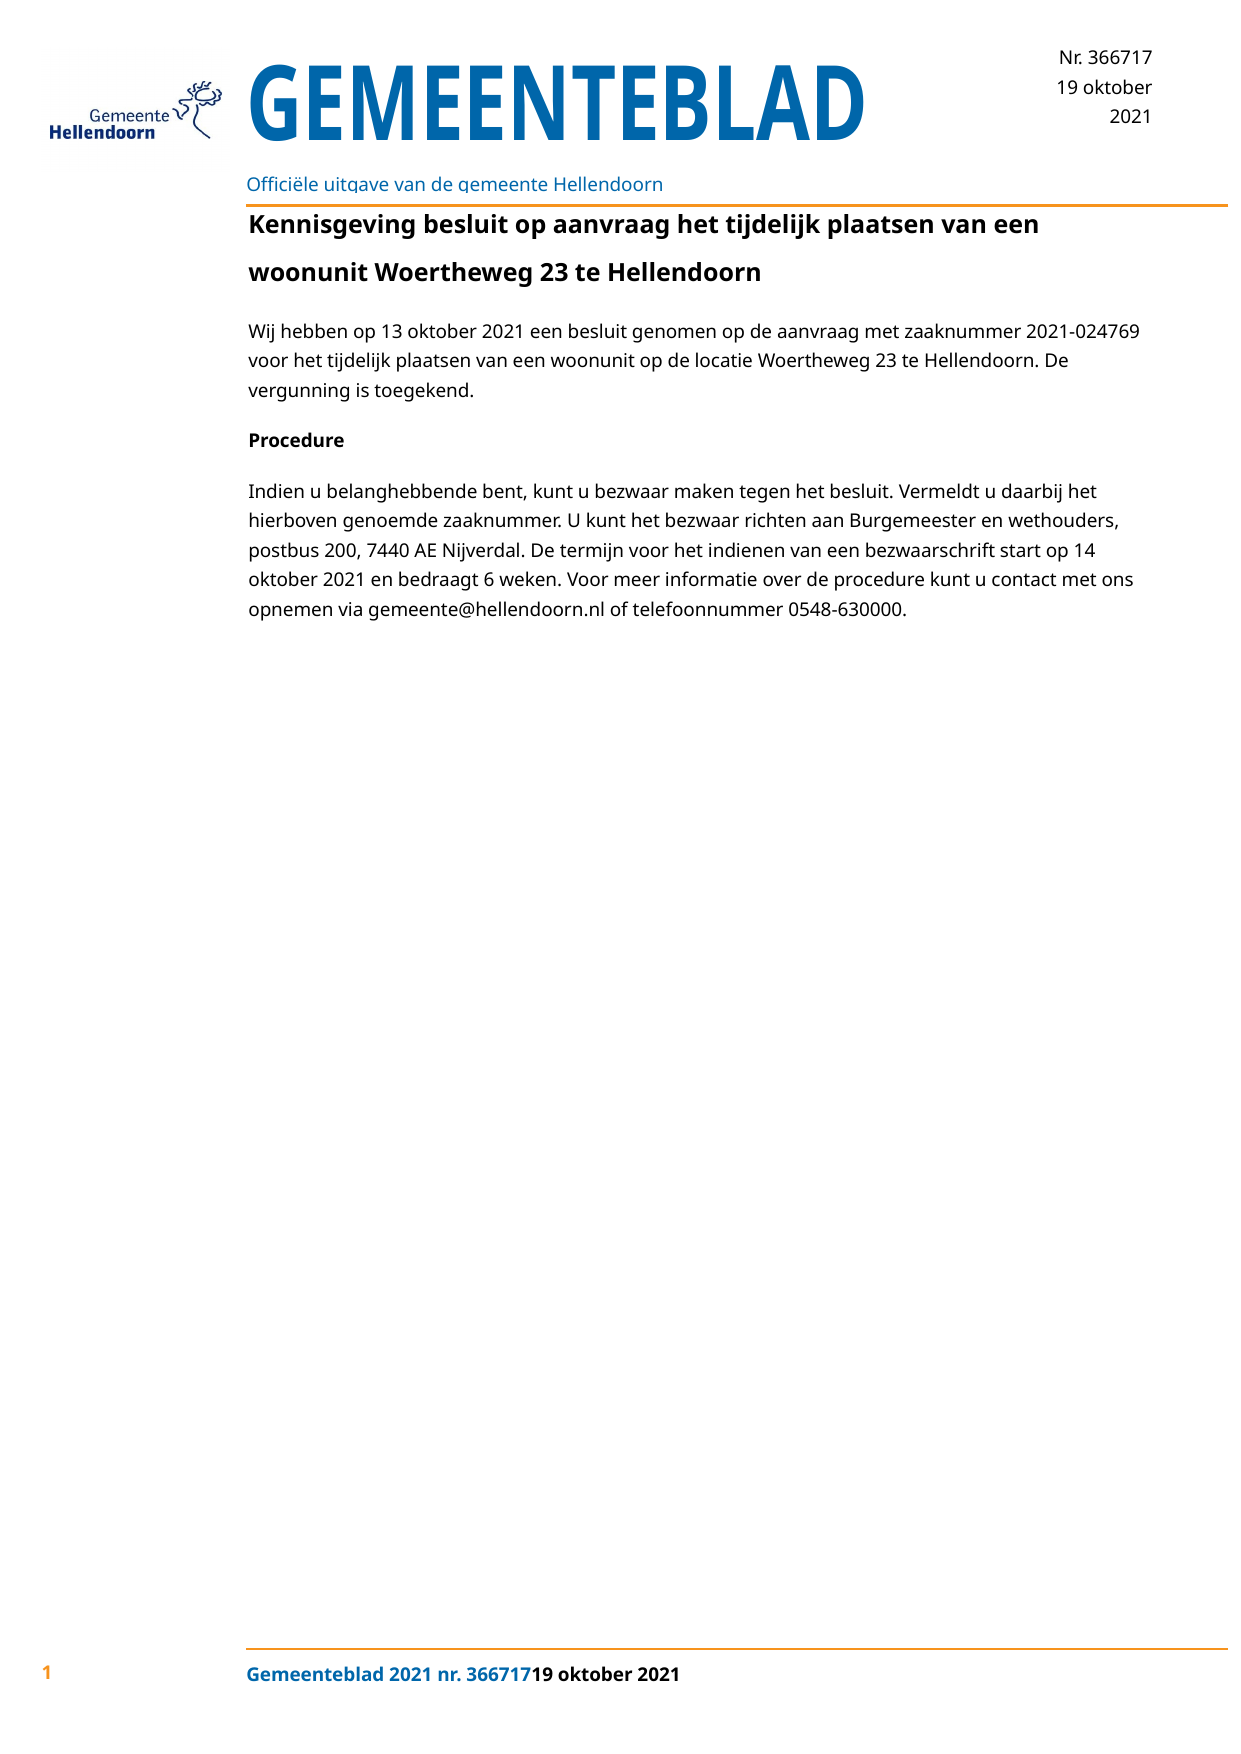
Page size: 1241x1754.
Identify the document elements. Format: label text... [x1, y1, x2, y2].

text Indien u belanghebbende bent, kunt u bezwaar maken tegen het besluit. Vermeldt u daarbij het hierboven genoemde zaaknummer. U kunt het bezwaar richten aan Burgemeester en wethouders, postbus 200, 7440 AE Nijverdal. De termijn voor het indienen van een bezwaarschrift start op 14 oktober 2021 en bedraagt 6 weken. Voor meer informatie over de procedure kunt u contact met ons opnemen via gemeente@hellendoorn.nl of telefoonnummer 0548-630000. [248, 478, 1152, 622]
text Procedure [248, 427, 1152, 453]
text Wij hebben op 13 oktober 2021 een besluit genomen op de aanvraag met zaaknummer 2021-024769 voor het tijdelijk plaatsen van een woonunit op de locatie Woertheweg 23 te Hellendoorn. De vergunning is toegekend. [248, 318, 1152, 403]
text Kennisgeving besluit op aanvraag het tijdelijk plaatsen van een woonunit Woertheweg 23 te Hellendoorn [248, 207, 1152, 288]
picture [41, 47, 231, 172]
